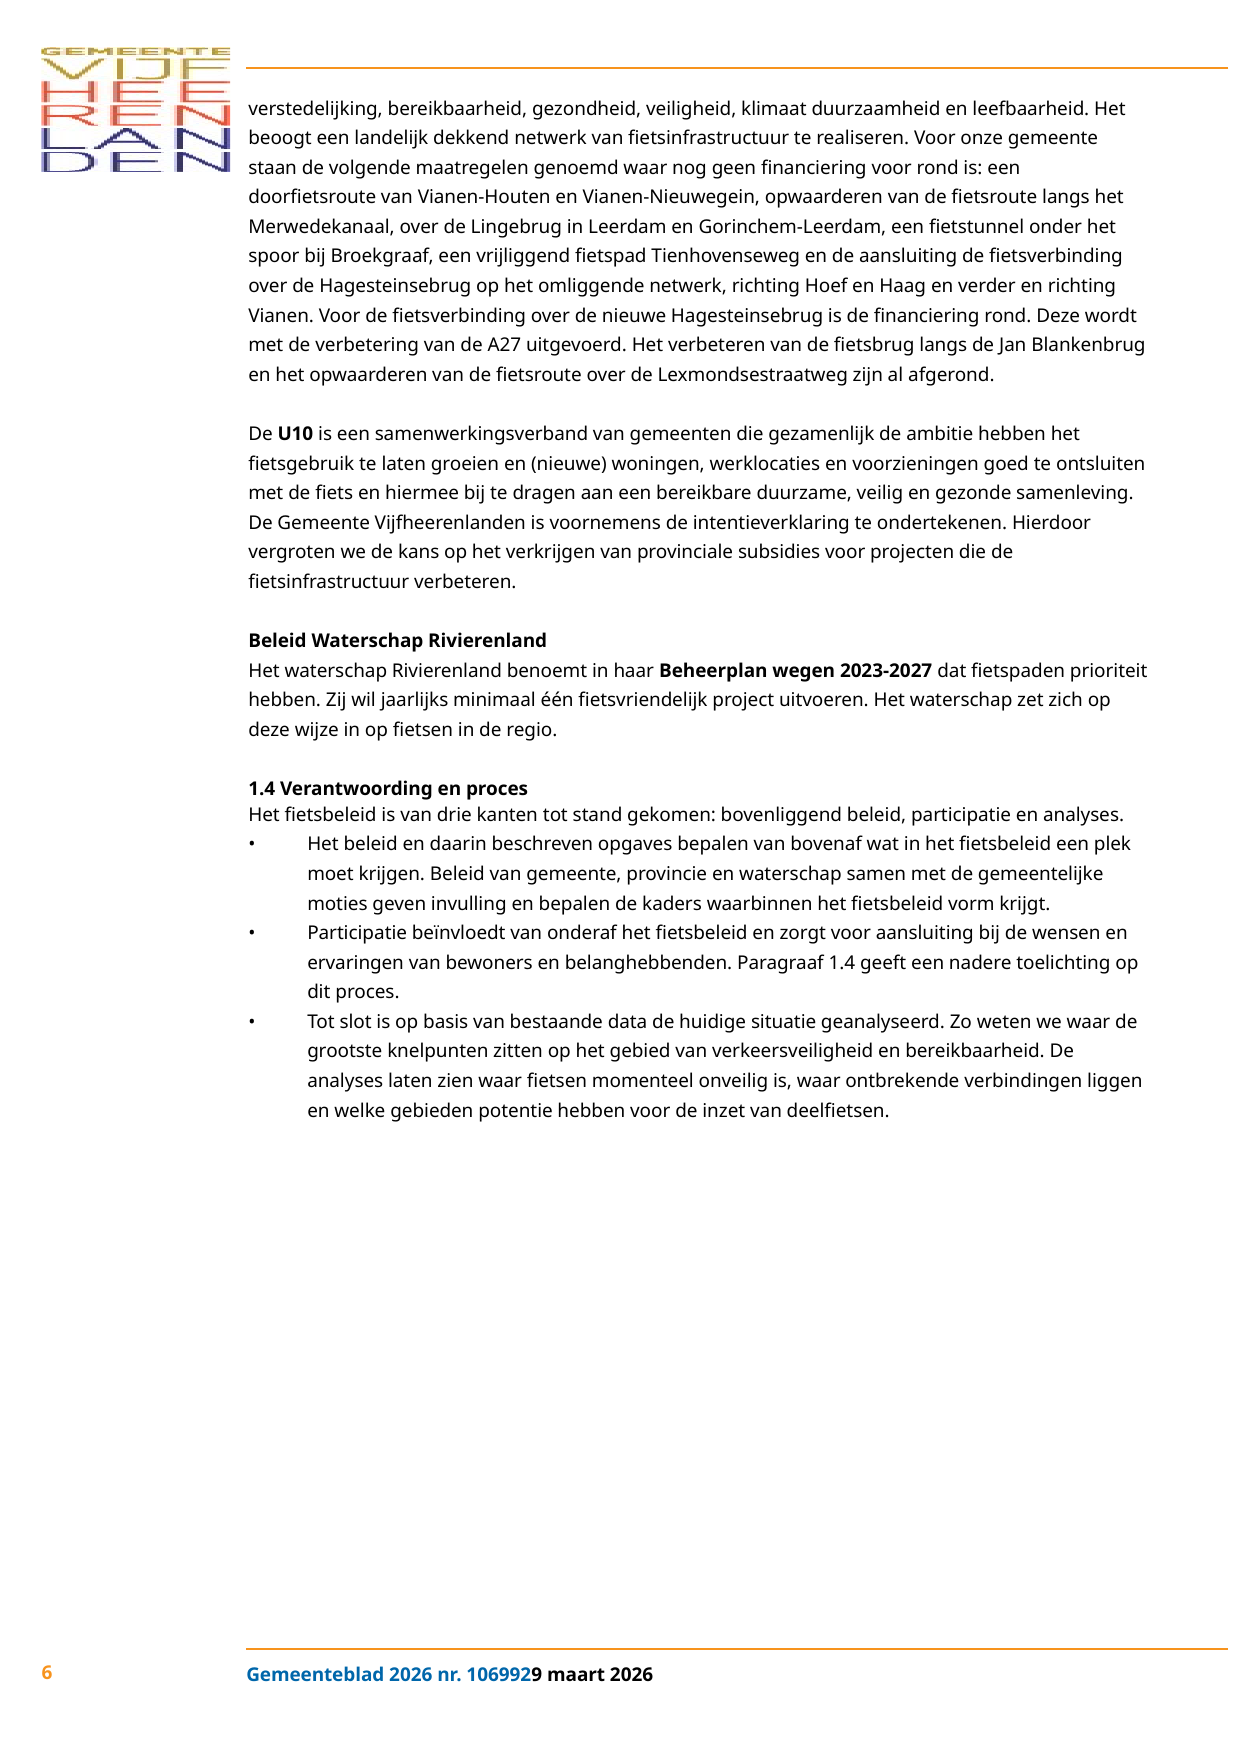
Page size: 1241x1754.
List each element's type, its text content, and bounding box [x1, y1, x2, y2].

list Tot slot is op basis van bestaande data de huidige situatie geanalyseerd. Zo weten we waar de grootste knelpunten zitten op het gebied van verkeersveiligheid en bereikbaarheid. De analyses laten zien waar fietsen momenteel onveilig is, waar ontbrekende verbindingen liggen en welke gebieden potentie hebben voor de inzet van deelfietsen. [248, 1008, 1152, 1122]
text 1.4 Verantwoording en proces [248, 775, 1152, 801]
list Het beleid en daarin beschreven opgaves bepalen van bovenaf wat in het fietsbeleid een plek moet krijgen. Beleid van gemeente, provincie en waterschap samen met de gemeentelijke moties geven invulling en bepalen de kaders waarbinnen het fietsbeleid vorm krijgt. [248, 831, 1152, 915]
text Het waterschap Rivierenland benoemt in haar Beheerplan wegen 2023-2027 dat fietspaden prioriteit hebben. Zij wil jaarlijks minimaal één fietsvriendelijk project uitvoeren. Het waterschap zet zich op deze wijze in op fietsen in de regio. [248, 657, 1152, 742]
text Het fietsbeleid is van drie kanten tot stand gekomen: bovenliggend beleid, participatie en analyses. [248, 801, 1152, 827]
text verstedelijking, bereikbaarheid, gezondheid, veiligheid, klimaat duurzaamheid en leefbaarheid. Het beoogt een landelijk dekkend netwerk van fietsinfrastructuur te realiseren. Voor onze gemeente staan de volgende maatregelen genoemd waar nog geen financiering voor rond is: een doorfietsroute van Vianen-Houten en Vianen-Nieuwegein, opwaarderen van de fietsroute langs het Merwedekanaal, over de Lingebrug in Leerdam en Gorinchem-Leerdam, een fietstunnel onder het spoor bij Broekgraaf, een vrijliggend fietspad Tienhovenseweg en de aansluiting de fietsverbinding over de Hagesteinsebrug op het omliggende netwerk, richting Hoef en Haag en verder en richting Vianen. Voor de fietsverbinding over de nieuwe Hagesteinsebrug is de financiering rond. Deze wordt met de verbetering van de A27 uitgevoerd. Het verbeteren van de fietsbrug langs de Jan Blankenbrug en het opwaarderen van de fietsroute over de Lexmondsestraatweg zijn al afgerond. [248, 95, 1152, 387]
list Participatie beïnvloedt van onderaf het fietsbeleid en zorgt voor aansluiting bij de wensen en ervaringen van bewoners en belanghebbenden. Paragraaf 1.4 geeft een nadere toelichting op dit proces. [248, 919, 1152, 1004]
text De U10 is een samenwerkingsverband van gemeenten die gezamenlijk de ambitie hebben het fietsgebruik te laten groeien en (nieuwe) woningen, werklocaties en voorzieningen goed te ontsluiten met de fiets en hiermee bij te dragen aan een bereikbare duurzame, veilig en gezonde samenleving. De Gemeente Vijfheerenlanden is voornemens de intentieverklaring te ondertekenen. Hierdoor vergroten we de kans op het verkrijgen van provinciale subsidies voor projecten die de fietsinfrastructuur verbeteren. [248, 420, 1152, 594]
picture [41, 47, 231, 172]
text Beleid Waterschap Rivierenland [248, 627, 1152, 653]
